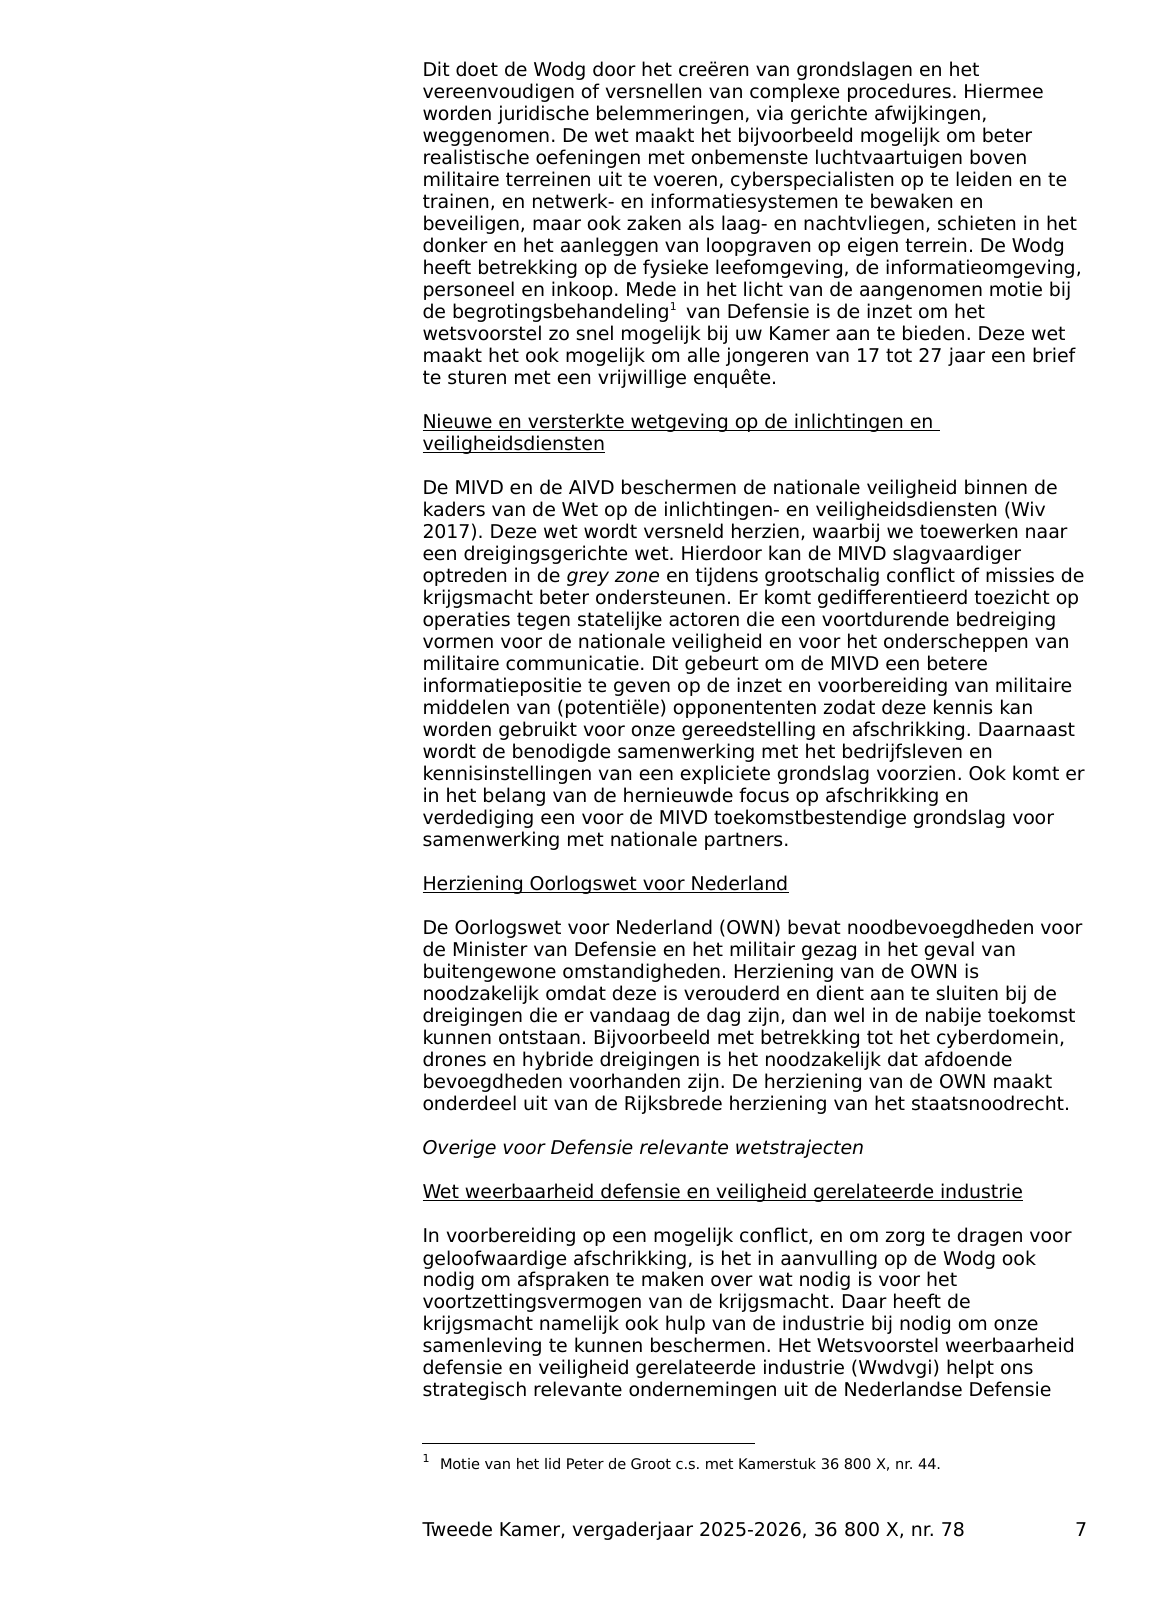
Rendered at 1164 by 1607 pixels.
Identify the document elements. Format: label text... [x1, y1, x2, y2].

text Motie van het lid Peter de Groot c.s. met Kamerstuk 36 800 X, nr. 44. [422, 1452, 1087, 1474]
text In voorbereiding op een mogelijk conflict, en om zorg te dragen voor geloofwaardige afschrikking, is het in aanvulling op de Wodg ook nodig om afspraken te maken over wat nodig is voor het voortzettingsvermogen van de krijgsmacht. Daar heeft de krijgsmacht namelijk ook hulp van de industrie bij nodig om onze samenleving te kunnen beschermen. Het Wetsvoorstel weerbaarheid defensie en veiligheid gerelateerde industrie (Wwdvgi) helpt ons strategisch relevante ondernemingen uit de Nederlandse Defensie [422, 1225, 1087, 1401]
subtitle Wet weerbaarheid defensie en veiligheid gerelateerde industrie [422, 1181, 1087, 1203]
text Dit doet de Wodg door het creëren van grondslagen en het vereenvoudigen of versnellen van complexe procedures. Hiermee worden juridische belemmeringen, via gerichte afwijkingen, weggenomen. De wet maakt het bijvoorbeeld mogelijk om beter realistische oefeningen met onbemenste luchtvaartuigen boven militaire terreinen uit te voeren, cyberspecialisten op te leiden en te trainen, en netwerk- en informatiesystemen te bewaken en beveiligen, maar ook zaken als laag- en nachtvliegen, schieten in het donker en het aanleggen van loopgraven op eigen terrein. De Wodg heeft betrekking op de fysieke leefomgeving, de informatieomgeving, personeel en inkoop. Mede in het licht van de aangenomen motie bij de begrotingsbehandeling van Defensie is de inzet om het wetsvoorstel zo snel mogelijk bij uw Kamer aan te bieden. Deze wet maakt het ook mogelijk om alle jongeren van 17 tot 27 jaar een brief te sturen met een vrijwillige enquête. [422, 59, 1087, 389]
subtitle Herziening Oorlogswet voor Nederland [422, 873, 1087, 895]
subtitle Overige voor Defensie relevante wetstrajecten [422, 1137, 1087, 1159]
text De MIVD en de AIVD beschermen de nationale veiligheid binnen de kaders van de Wet op de inlichtingen- en veiligheidsdiensten (Wiv 2017). Deze wet wordt versneld herzien, waarbij we toewerken naar een dreigingsgerichte wet. Hierdoor kan de MIVD slagvaardiger optreden in de grey zone en tijdens grootschalig conflict of missies de krijgsmacht beter ondersteunen. Er komt gedifferentieerd toezicht op operaties tegen statelijke actoren die een voortdurende bedreiging vormen voor de nationale veiligheid en voor het onderscheppen van militaire communicatie. Dit gebeurt om de MIVD een betere informatiepositie te geven op de inzet en voorbereiding van militaire middelen van (potentiële) opponententen zodat deze kennis kan worden gebruikt voor onze gereedstelling en afschrikking. Daarnaast wordt de benodigde samenwerking met het bedrijfsleven en kennisinstellingen van een expliciete grondslag voorzien. Ook komt er in het belang van de hernieuwde focus op afschrikking en verdediging een voor de MIVD toekomstbestendige grondslag voor samenwerking met nationale partners. [422, 477, 1087, 851]
text De Oorlogswet voor Nederland (OWN) bevat noodbevoegdheden voor de Minister van Defensie en het militair gezag in het geval van buitengewone omstandigheden. Herziening van de OWN is noodzakelijk omdat deze is verouderd en dient aan te sluiten bij de dreigingen die er vandaag de dag zijn, dan wel in de nabije toekomst kunnen ontstaan. Bijvoorbeeld met betrekking tot het cyberdomein, drones en hybride dreigingen is het noodzakelijk dat afdoende bevoegdheden voorhanden zijn. De herziening van de OWN maakt onderdeel uit van de Rijksbrede herziening van het staatsnoodrecht. [422, 917, 1087, 1115]
subtitle Nieuwe en versterkte wetgeving op de inlichtingen en veiligheidsdiensten [422, 411, 1087, 455]
